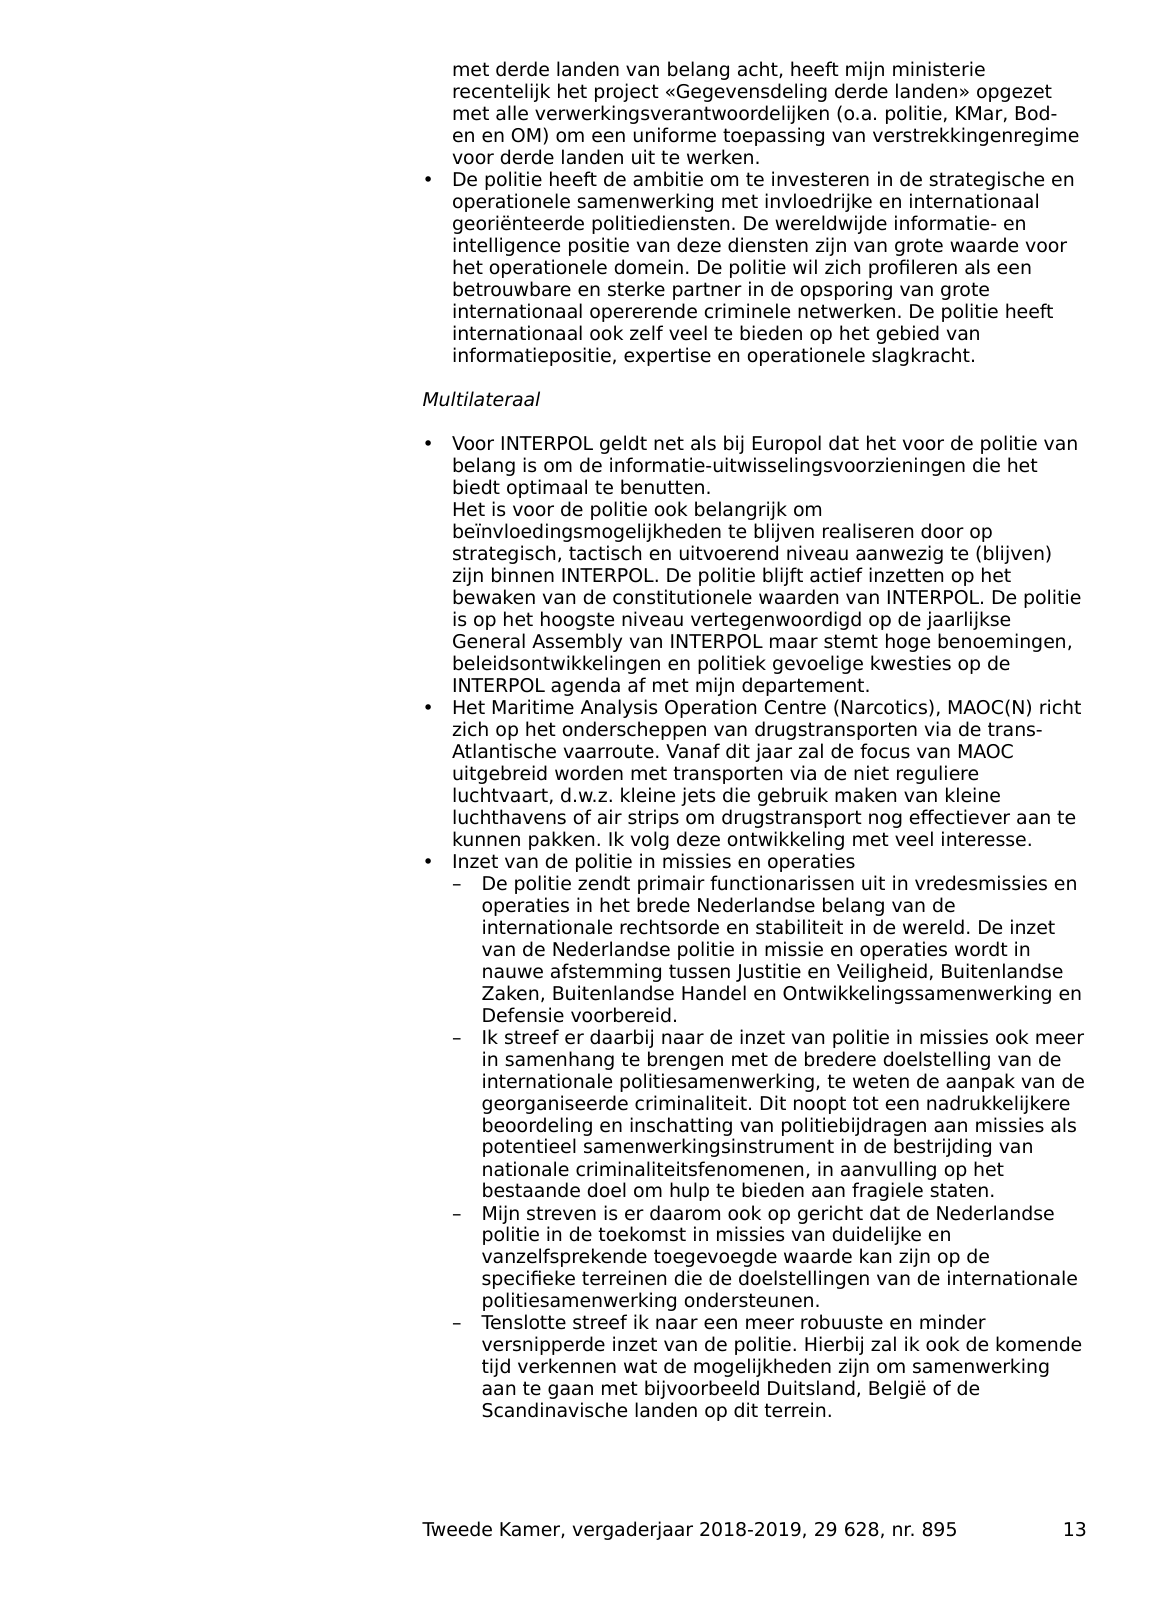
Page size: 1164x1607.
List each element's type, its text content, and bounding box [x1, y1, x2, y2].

text • De politie heeft de ambitie om te investeren in de strategische en operationele samenwerking met invloedrijke en internationaal georiënteerde politiediensten. De wereldwijde informatie- en intelligence positie van deze diensten zijn van grote waarde voor het operationele domein. De politie wil zich profileren als een betrouwbare en sterke partner in de opsporing van grote internationaal opererende criminele netwerken. De politie heeft internationaal ook zelf veel te bieden op het gebied van informatiepositie, expertise en operationele slagkracht. [422, 169, 1087, 367]
text – Tenslotte streef ik naar een meer robuuste en minder versnipperde inzet van de politie. Hierbij zal ik ook de komende tijd verkennen wat de mogelijkheden zijn om samenwerking aan te gaan met bijvoorbeeld Duitsland, België of de Scandinavische landen op dit terrein. [452, 1312, 1087, 1422]
text • Het Maritime Analysis Operation Centre (Narcotics), MAOC(N) richt zich op het onderscheppen van drugstransporten via de trans-Atlantische vaarroute. Vanaf dit jaar zal de focus van MAOC uitgebreid worden met transporten via de niet reguliere luchtvaart, d.w.z. kleine jets die gebruik maken van kleine luchthavens of air strips om drugstransport nog effectiever aan te kunnen pakken. Ik volg deze ontwikkeling met veel interesse. [422, 697, 1087, 851]
text • Voor INTERPOL geldt net als bij Europol dat het voor de politie van belang is om de informatie-uitwisselingsvoorzieningen die het biedt optimaal te benutten. [422, 433, 1087, 499]
text – De politie zendt primair functionarissen uit in vredesmissies en operaties in het brede Nederlandse belang van de internationale rechtsorde en stabiliteit in de wereld. De inzet van de Nederlandse politie in missie en operaties wordt in nauwe afstemming tussen Justitie en Veiligheid, Buitenlandse Zaken, Buitenlandse Handel en Ontwikkelingssamenwerking en Defensie voorbereid. [452, 873, 1087, 1027]
text met derde landen van belang acht, heeft mijn ministerie recentelijk het project «Gegevensdeling derde landen» opgezet met alle verwerkingsverantwoordelijken (o.a. politie, KMar, Bod- en en OM) om een uniforme toepassing van verstrekkingenregime voor derde landen uit te werken. [422, 59, 1087, 169]
text Het is voor de politie ook belangrijk om beïnvloedingsmogelijkheden te blijven realiseren door op strategisch, tactisch en uitvoerend niveau aanwezig te (blijven) zijn binnen INTERPOL. De politie blijft actief inzetten op het bewaken van de constitutionele waarden van INTERPOL. De politie is op het hoogste niveau vertegenwoordigd op de jaarlijkse General Assembly van INTERPOL maar stemt hoge benoemingen, beleidsontwikkelingen en politiek gevoelige kwesties op de INTERPOL agenda af met mijn departement. [452, 499, 1087, 697]
subtitle Multilateraal [422, 389, 1087, 411]
text • Inzet van de politie in missies en operaties [422, 851, 1087, 873]
text – Ik streef er daarbij naar de inzet van politie in missies ook meer in samenhang te brengen met de bredere doelstelling van de internationale politiesamenwerking, te weten de aanpak van de georganiseerde criminaliteit. Dit noopt tot een nadrukkelijkere beoordeling en inschatting van politiebijdragen aan missies als potentieel samenwerkingsinstrument in de bestrijding van nationale criminaliteitsfenomenen, in aanvulling op het bestaande doel om hulp te bieden aan fragiele staten. [452, 1027, 1087, 1202]
text – Mijn streven is er daarom ook op gericht dat de Nederlandse politie in de toekomst in missies van duidelijke en vanzelfsprekende toegevoegde waarde kan zijn op de specifieke terreinen die de doelstellingen van de internationale politiesamenwerking ondersteunen. [452, 1202, 1087, 1312]
